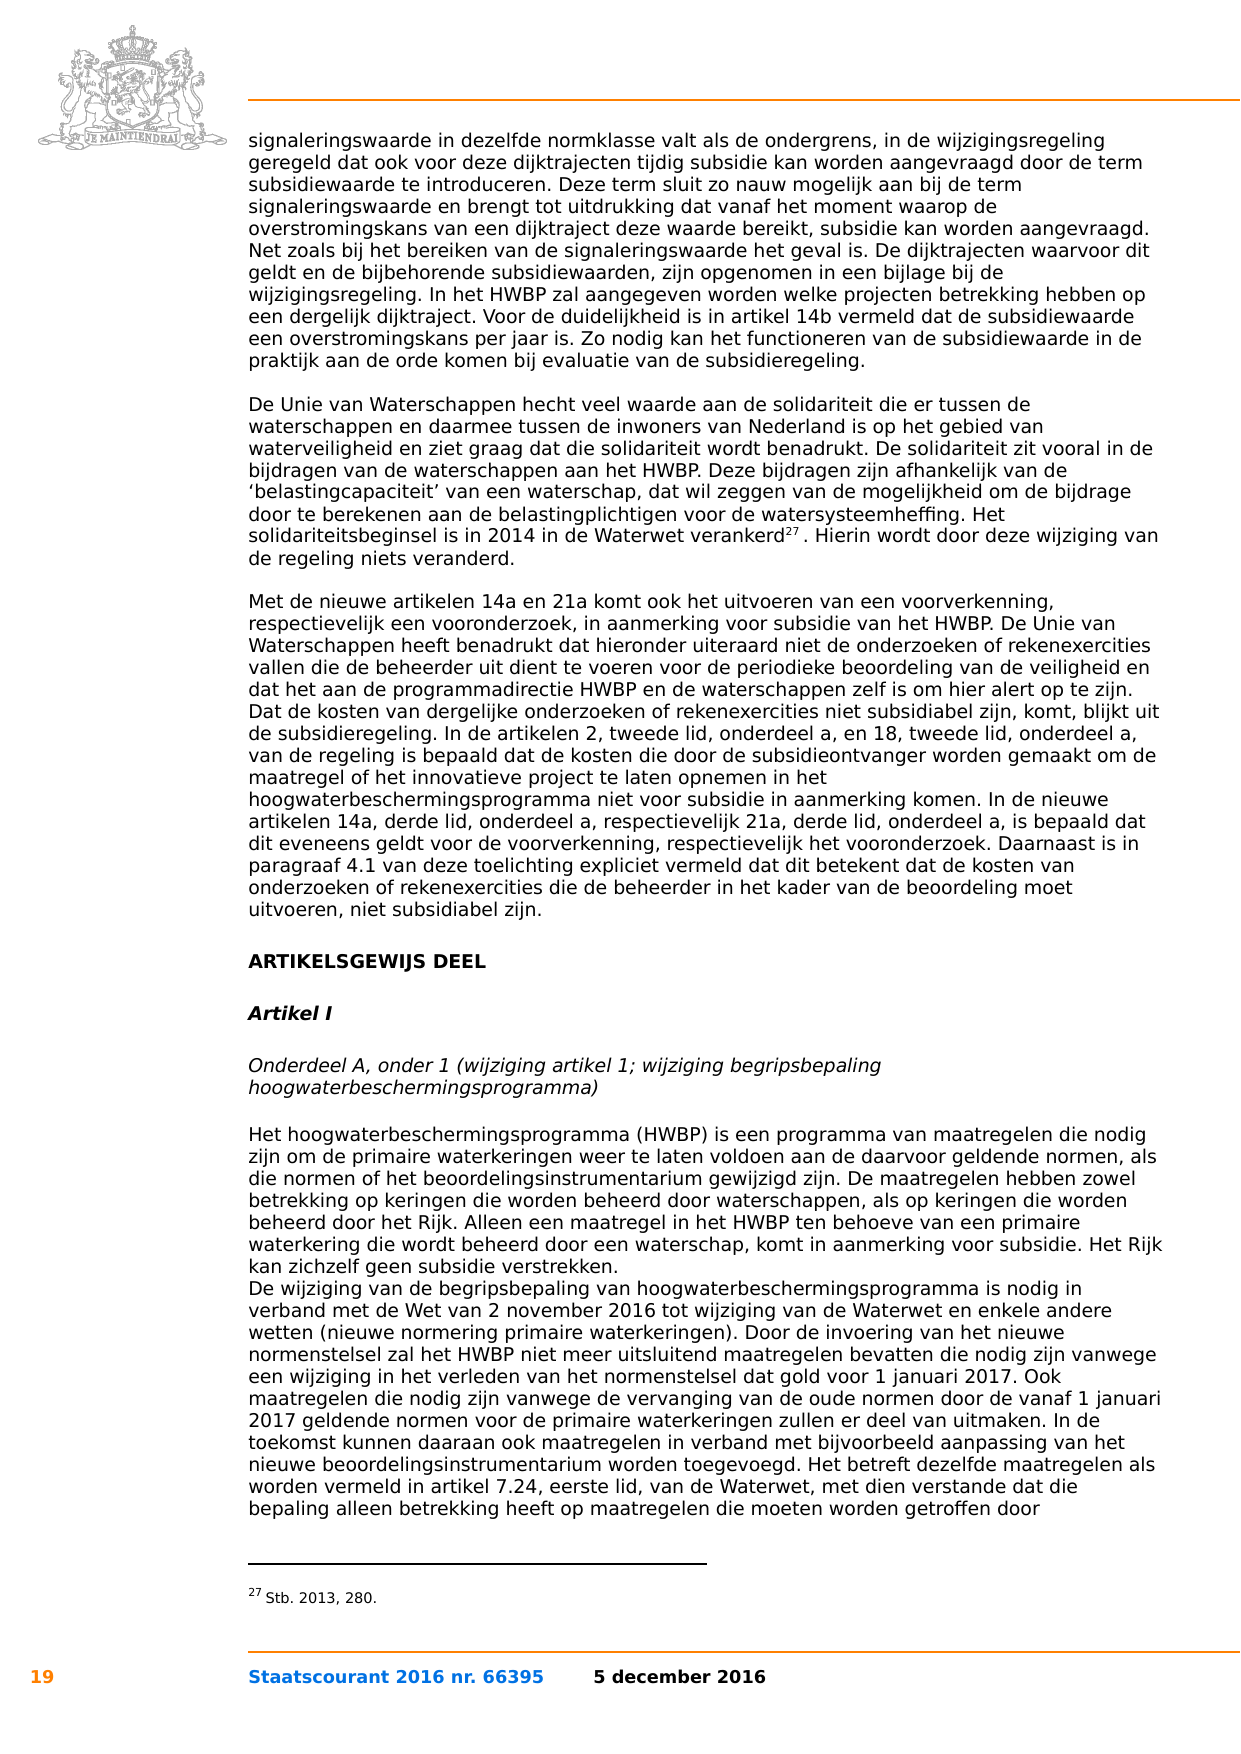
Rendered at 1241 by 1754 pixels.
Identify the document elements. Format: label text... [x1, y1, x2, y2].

text Stb. 2013, 280. [248, 1586, 1163, 1608]
subtitle ARTIKELSGEWIJS DEEL [248, 951, 1163, 973]
text Dat de kosten van dergelijke onderzoeken of rekenexercities niet subsidiabel zijn, komt, blijkt uit de subsidieregeling. In de artikelen 2, tweede lid, onderdeel a, en 18, tweede lid, onderdeel a, van de regeling is bepaald dat de kosten die door de subsidieontvanger worden gemaakt om de maatregel of het innovatieve project te laten opnemen in het hoogwaterbeschermingsprogramma niet voor subsidie in aanmerking komen. In de nieuwe artikelen 14a, derde lid, onderdeel a, respectievelijk 21a, derde lid, onderdeel a, is bepaald dat dit eveneens geldt voor de voorverkenning, respectievelijk het vooronderzoek. Daarnaast is in paragraaf 4.1 van deze toelichting expliciet vermeld dat dit betekent dat de kosten van onderzoeken of rekenexercities die de beheerder in het kader van de beoordeling moet uitvoeren, niet subsidiabel zijn. [248, 701, 1163, 921]
text De Unie van Waterschappen hecht veel waarde aan de solidariteit die er tussen de waterschappen en daarmee tussen de inwoners van Nederland is op het gebied van waterveiligheid en ziet graag dat die solidariteit wordt benadrukt. De solidariteit zit vooral in de bijdragen van de waterschappen aan het HWBP. Deze bijdragen zijn afhankelijk van de ‘belastingcapaciteit’ van een waterschap, dat wil zeggen van de mogelijkheid om de bijdrage door te berekenen aan de belastingplichtigen voor de watersysteemheffing. Het solidariteitsbeginsel is in 2014 in de Waterwet verankerd. Hierin wordt door deze wijziging van de regeling niets veranderd. [248, 393, 1163, 569]
text Het hoogwaterbeschermingsprogramma (HWBP) is een programma van maatregelen die nodig zijn om de primaire waterkeringen weer te laten voldoen aan de daarvoor geldende normen, als die normen of het beoordelingsinstrumentarium gewijzigd zijn. De maatregelen hebben zowel betrekking op keringen die worden beheerd door waterschappen, als op keringen die worden beheerd door het Rijk. Alleen een maatregel in het HWBP ten behoeve van een primaire waterkering die wordt beheerd door een waterschap, komt in aanmerking voor subsidie. Het Rijk kan zichzelf geen subsidie verstrekken. [248, 1124, 1163, 1278]
picture [38, 25, 227, 150]
text signaleringswaarde in dezelfde normklasse valt als de ondergrens, in de wijzigingsregeling geregeld dat ook voor deze dijktrajecten tijdig subsidie kan worden aangevraagd door de term subsidiewaarde te introduceren. Deze term sluit zo nauw mogelijk aan bij de term signaleringswaarde en brengt tot uitdrukking dat vanaf het moment waarop de overstromingskans van een dijktraject deze waarde bereikt, subsidie kan worden aangevraagd. Net zoals bij het bereiken van de signaleringswaarde het geval is. De dijktrajecten waarvoor dit geldt en de bijbehorende subsidiewaarden, zijn opgenomen in een bijlage bij de wijzigingsregeling. In het HWBP zal aangegeven worden welke projecten betrekking hebben op een dergelijk dijktraject. Voor de duidelijkheid is in artikel 14b vermeld dat de subsidiewaarde een overstromingskans per jaar is. Zo nodig kan het functioneren van de subsidiewaarde in de praktijk aan de orde komen bij evaluatie van de subsidieregeling. [248, 130, 1163, 372]
text Met de nieuwe artikelen 14a en 21a komt ook het uitvoeren van een voorverkenning, respectievelijk een vooronderzoek, in aanmerking voor subsidie van het HWBP. De Unie van Waterschappen heeft benadrukt dat hieronder uiteraard niet de onderzoeken of rekenexercities vallen die de beheerder uit dient te voeren voor de periodieke beoordeling van de veiligheid en dat het aan de programmadirectie HWBP en de waterschappen zelf is om hier alert op te zijn. [248, 591, 1163, 701]
subtitle Onderdeel A, onder 1 (wijziging artikel 1; wijziging begripsbepaling hoogwaterbeschermingsprogramma) [248, 1055, 1163, 1099]
text De wijziging van de begripsbepaling van hoogwaterbeschermingsprogramma is nodig in verband met de Wet van 2 november 2016 tot wijziging van de Waterwet en enkele andere wetten (nieuwe normering primaire waterkeringen). Door de invoering van het nieuwe normenstelsel zal het HWBP niet meer uitsluitend maatregelen bevatten die nodig zijn vanwege een wijziging in het verleden van het normenstelsel dat gold voor 1 januari 2017. Ook maatregelen die nodig zijn vanwege de vervanging van de oude normen door de vanaf 1 januari 2017 geldende normen voor de primaire waterkeringen zullen er deel van uitmaken. In de toekomst kunnen daaraan ook maatregelen in verband met bijvoorbeeld aanpassing van het nieuwe beoordelingsinstrumentarium worden toegevoegd. Het betreft dezelfde maatregelen als worden vermeld in artikel 7.24, eerste lid, van de Waterwet, met dien verstande dat die bepaling alleen betrekking heeft op maatregelen die moeten worden getroffen door [248, 1278, 1163, 1519]
subtitle Artikel I [248, 1003, 1163, 1025]
